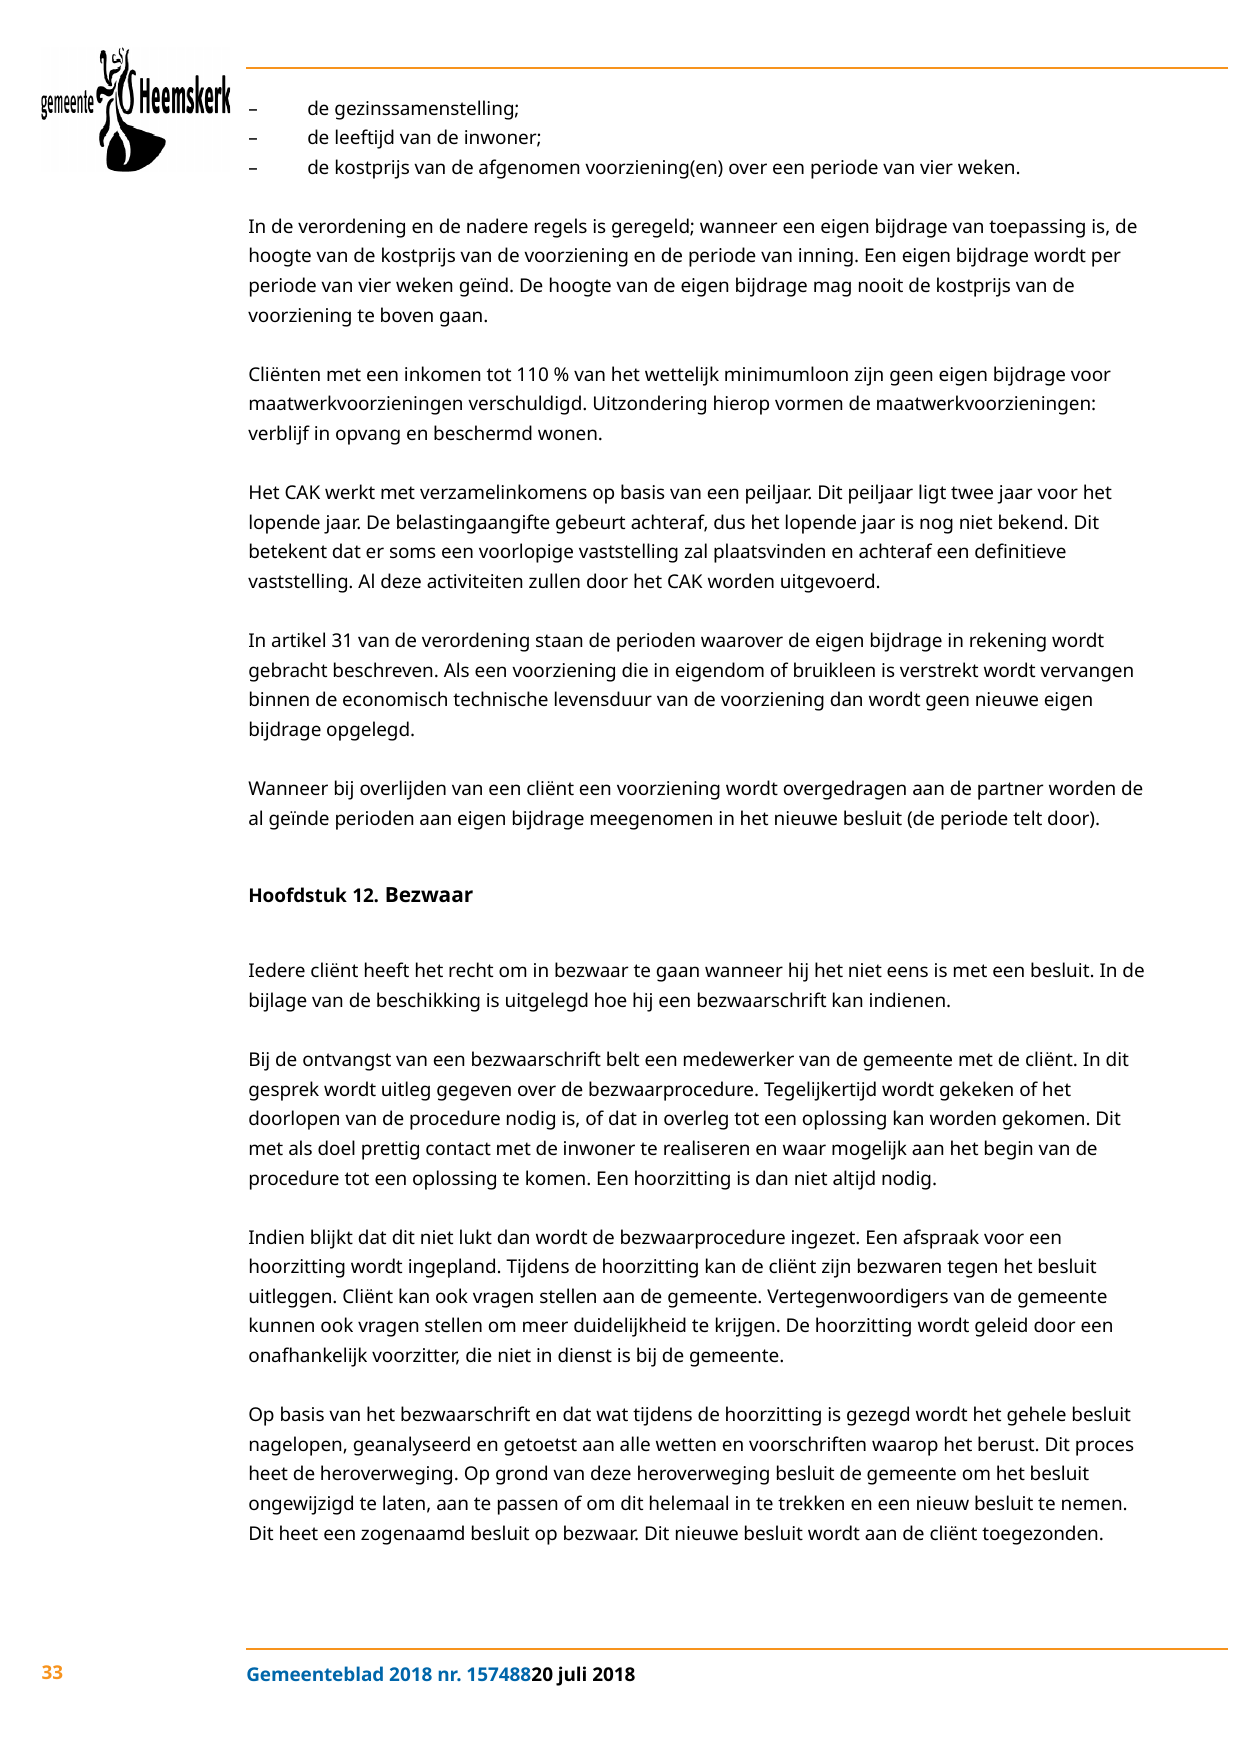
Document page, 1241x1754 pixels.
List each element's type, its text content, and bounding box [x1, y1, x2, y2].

list de kostprijs van de afgenomen voorziening(en) over een periode van vier weken. [248, 154, 1152, 180]
text In de verordening en de nadere regels is geregeld; wanneer een eigen bijdrage van toepassing is, de hoogte van de kostprijs van de voorziening en de periode van inning. Een eigen bijdrage wordt per periode van vier weken geïnd. De hoogte van de eigen bijdrage mag nooit de kostprijs van de voorziening te boven gaan. [248, 213, 1152, 328]
text Het CAK werkt met verzamelinkomens op basis van een peiljaar. Dit peiljaar ligt twee jaar voor het lopende jaar. De belastingaangifte gebeurt achteraf, dus het lopende jaar is nog niet bekend. Dit betekent dat er soms een voorlopige vaststelling zal plaatsvinden en achteraf een definitieve vaststelling. Al deze activiteiten zullen door het CAK worden uitgevoerd. [248, 479, 1152, 594]
text In artikel 31 van de verordening staan de perioden waarover de eigen bijdrage in rekening wordt gebracht beschreven. Als een voorziening die in eigendom of bruikleen is verstrekt wordt vervangen binnen de economisch technische levensduur van de voorziening dan wordt geen nieuwe eigen bijdrage opgelegd. [248, 627, 1152, 742]
list de leeftijd van de inwoner; [248, 124, 1152, 150]
picture [41, 47, 231, 172]
text Bij de ontvangst van een bezwaarschrift belt een medewerker van de gemeente met de cliënt. In dit gesprek wordt uitleg gegeven over de bezwaarprocedure. Tegelijkertijd wordt gekeken of het doorlopen van de procedure nodig is, of dat in overleg tot een oplossing kan worden gekomen. Dit met als doel prettig contact met de inwoner te realiseren en waar mogelijk aan het begin van de procedure tot een oplossing te komen. Een hoorzitting is dan niet altijd nodig. [248, 1046, 1152, 1191]
text Iedere cliënt heeft het recht om in bezwaar te gaan wanneer hij het niet eens is met een besluit. In de bijlage van de beschikking is uitgelegd hoe hij een bezwaarschrift kan indienen. [248, 958, 1152, 1013]
list de gezinssamenstelling; [248, 95, 1152, 121]
text Cliënten met een inkomen tot 110 % van het wettelijk minimumloon zijn geen eigen bijdrage voor maatwerkvoorzieningen verschuldigd. Uitzondering hierop vormen de maatwerkvoorzieningen: verblijf in opvang en beschermd wonen. [248, 361, 1152, 446]
text Wanneer bij overlijden van een cliënt een voorziening wordt overgedragen aan de partner worden de al geïnde perioden aan eigen bijdrage meegenomen in het nieuwe besluit (de periode telt door). [248, 775, 1152, 831]
text Hoofdstuk 12. Bezwaar [248, 880, 1152, 908]
text Op basis van het bezwaarschrift en dat wat tijdens de hoorzitting is gezegd wordt het gehele besluit nagelopen, geanalyseerd en getoetst aan alle wetten en voorschriften waarop het berust. Dit proces heet de heroverweging. Op grond van deze heroverweging besluit de gemeente om het besluit ongewijzigd te laten, aan te passen of om dit helemaal in te trekken en een nieuw besluit te nemen. Dit heet een zogenaamd besluit op bezwaar. Dit nieuwe besluit wordt aan de cliënt toegezonden. [248, 1401, 1152, 1546]
text Indien blijkt dat dit niet lukt dan wordt de bezwaarprocedure ingezet. Een afspraak voor een hoorzitting wordt ingepland. Tijdens de hoorzitting kan de cliënt zijn bezwaren tegen het besluit uitleggen. Cliënt kan ook vragen stellen aan de gemeente. Vertegenwoordigers van de gemeente kunnen ook vragen stellen om meer duidelijkheid te krijgen. De hoorzitting wordt geleid door een onafhankelijk voorzitter, die niet in dienst is bij de gemeente. [248, 1224, 1152, 1368]
